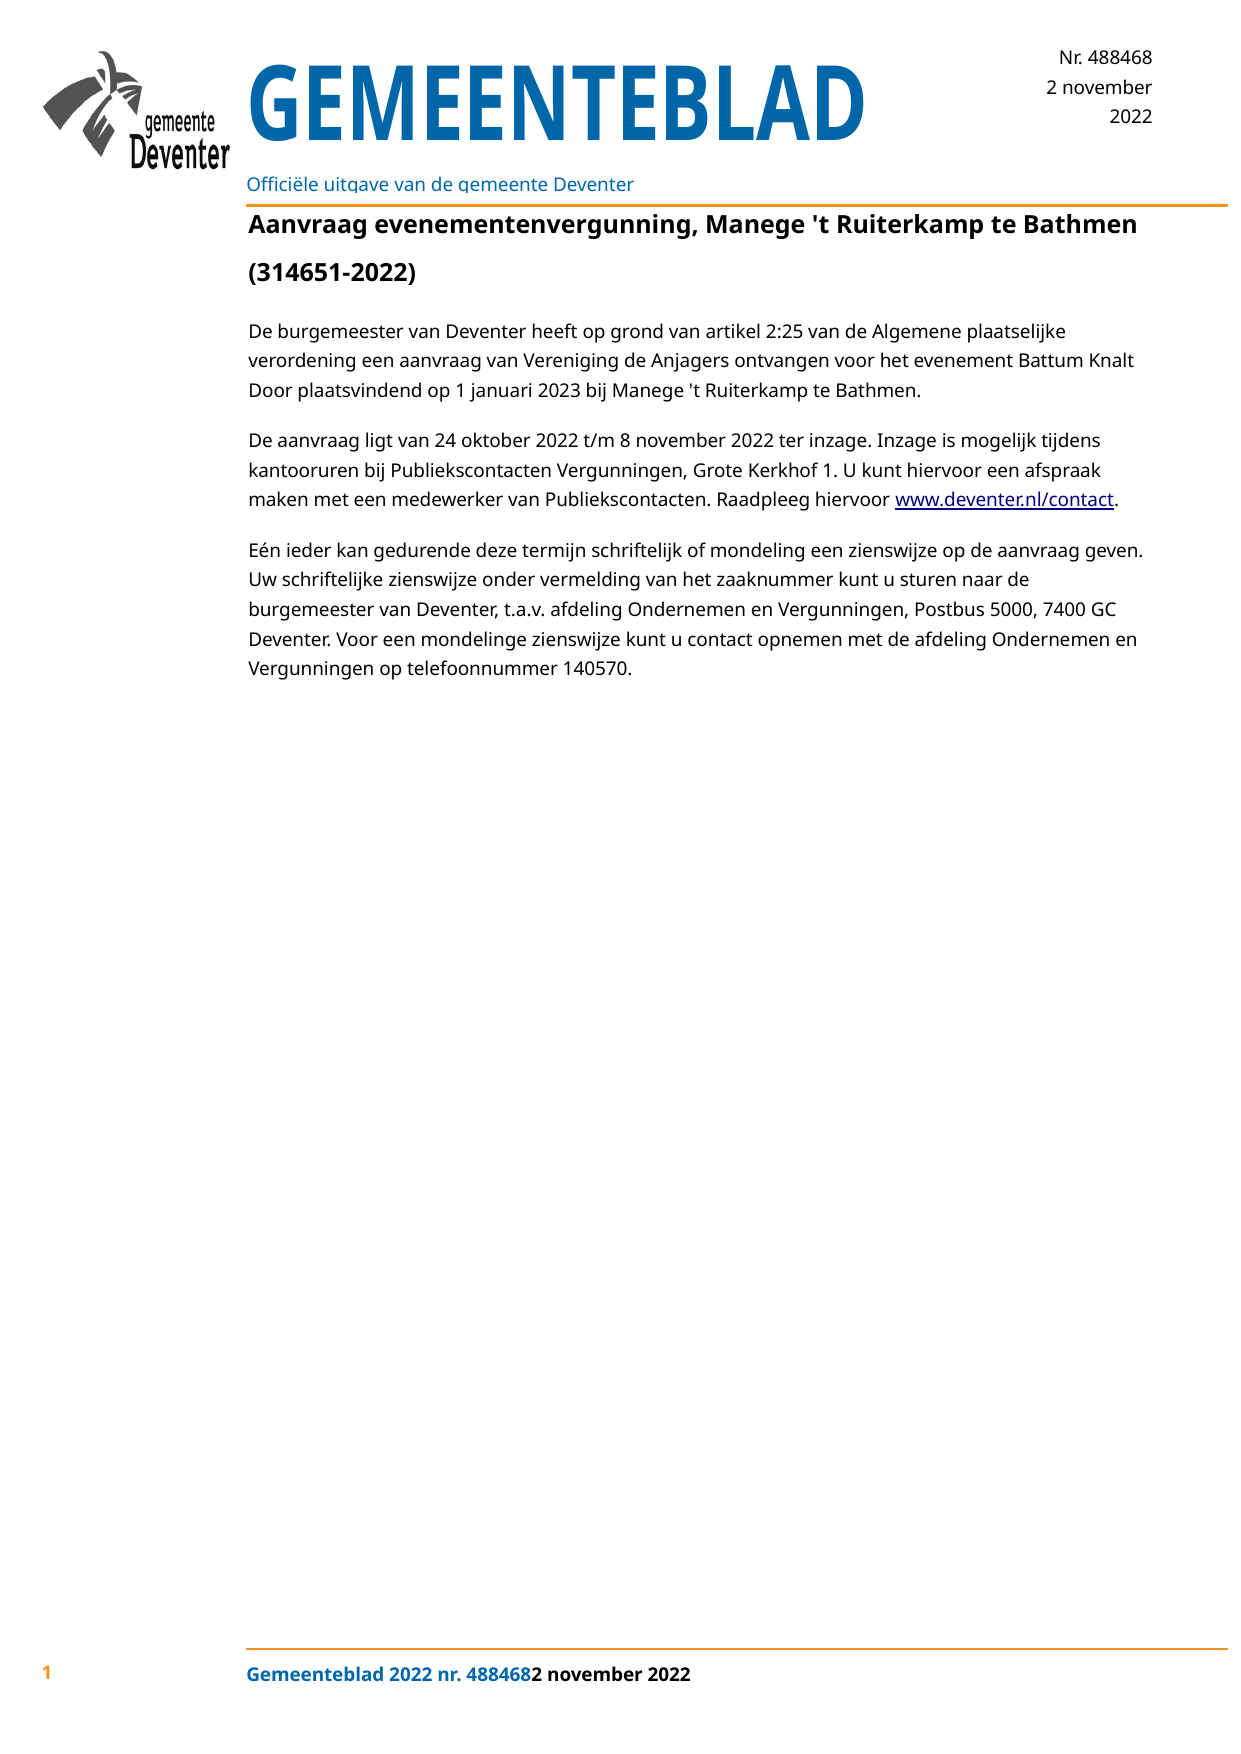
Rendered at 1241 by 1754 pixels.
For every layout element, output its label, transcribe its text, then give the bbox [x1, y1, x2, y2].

text De burgemeester van Deventer heeft op grond van artikel 2:25 van de Algemene plaatselijke verordening een aanvraag van Vereniging de Anjagers ontvangen voor het evenement Battum Knalt Door plaatsvindend op 1 januari 2023 bij Manege 't Ruiterkamp te Bathmen. [248, 318, 1152, 403]
text Aanvraag evenementenvergunning, Manege 't Ruiterkamp te Bathmen (314651-2022) [248, 207, 1152, 288]
picture [41, 47, 231, 172]
text Eén ieder kan gedurende deze termijn schriftelijk of mondeling een zienswijze op de aanvraag geven. Uw schriftelijke zienswijze onder vermelding van het zaaknummer kunt u sturen naar de burgemeester van Deventer, t.a.v. afdeling Ondernemen en Vergunningen, Postbus 5000, 7400 GC Deventer. Voor een mondelinge zienswijze kunt u contact opnemen met de afdeling Ondernemen en Vergunningen op telefoonnummer 140570. [248, 537, 1152, 681]
text De aanvraag ligt van 24 oktober 2022 t/m 8 november 2022 ter inzage. Inzage is mogelijk tijdens kantooruren bij Publiekscontacten Vergunningen, Grote Kerkhof 1. U kunt hiervoor een afspraak maken met een medewerker van Publiekscontacten. Raadpleeg hiervoor www.deventer.nl/contact. [248, 427, 1152, 512]
